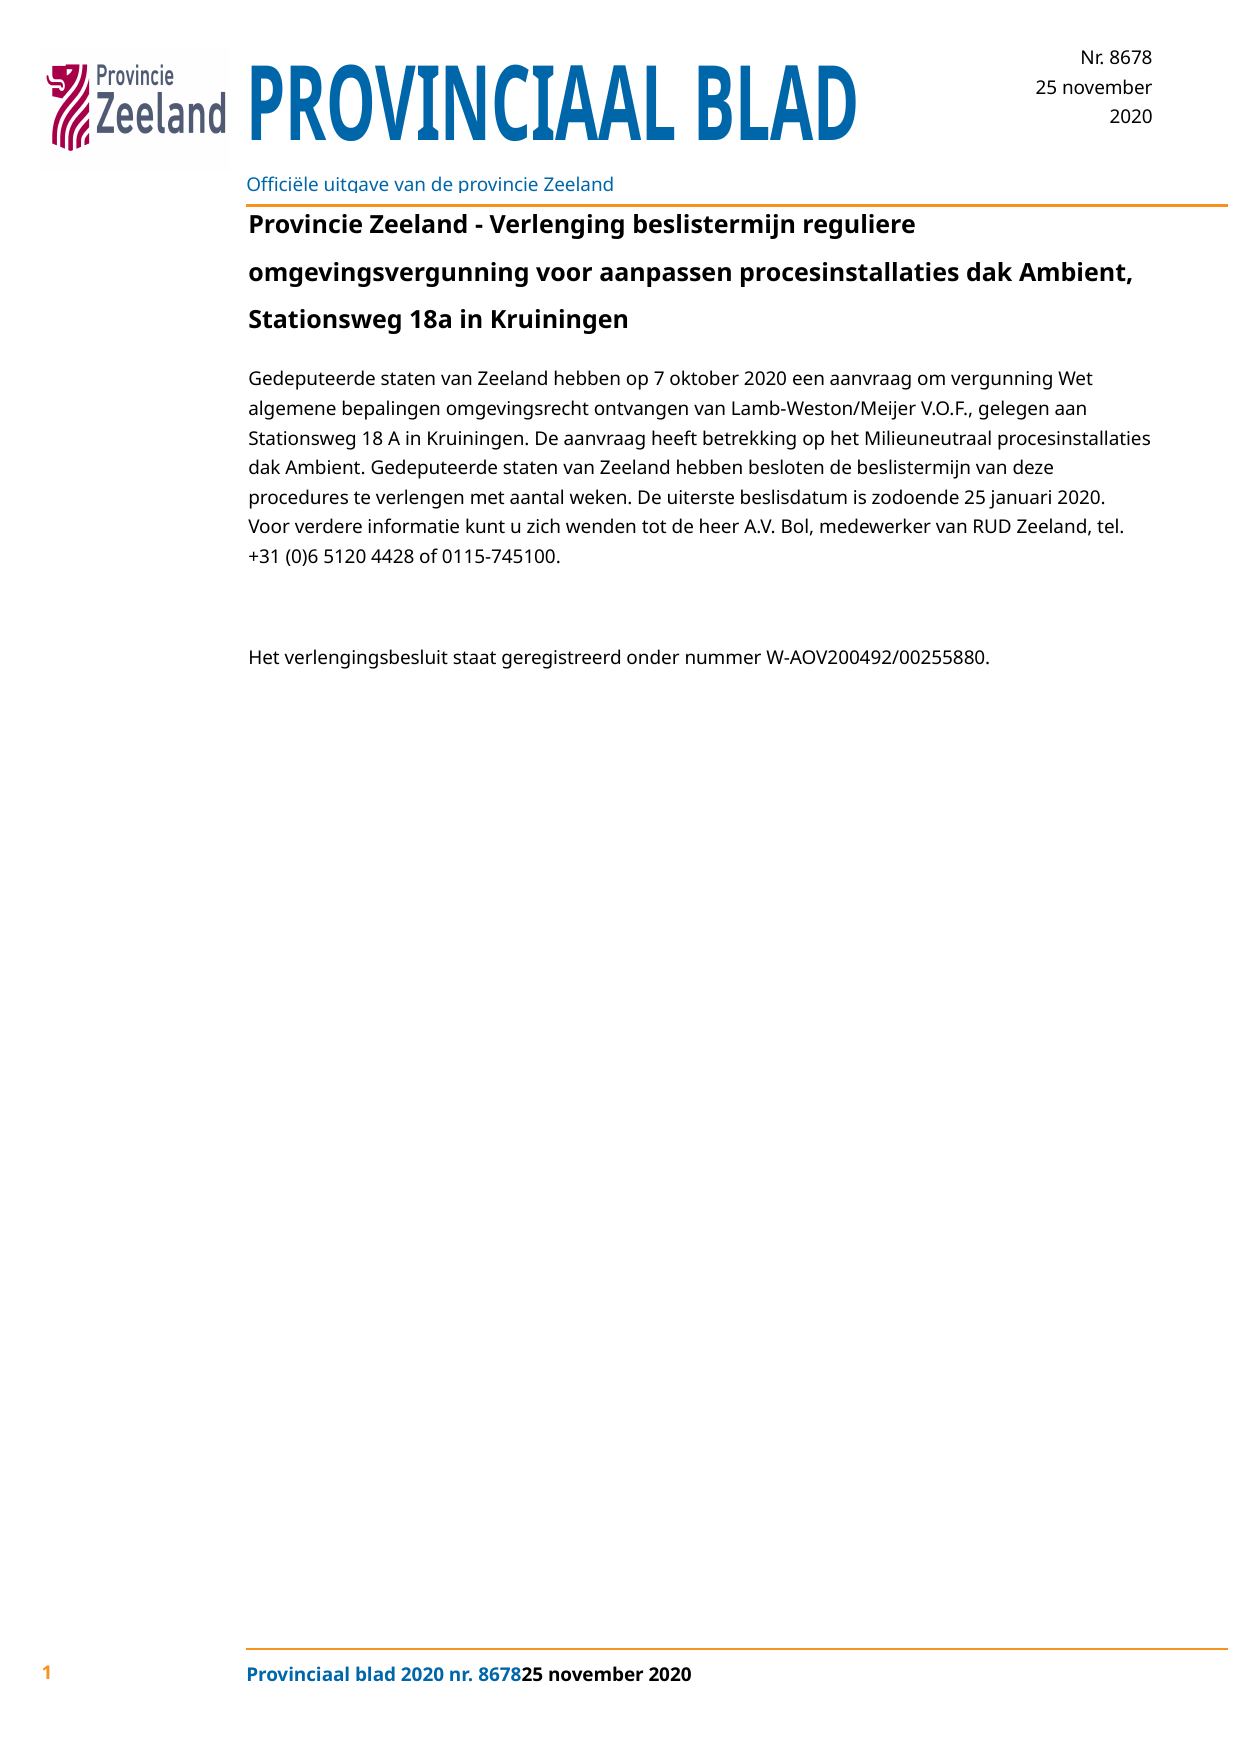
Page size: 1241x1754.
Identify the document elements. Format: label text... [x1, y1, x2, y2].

picture [41, 47, 231, 172]
text Gedeputeerde staten van Zeeland hebben op 7 oktober 2020 een aanvraag om vergunning Wet algemene bepalingen omgevingsrecht ontvangen van Lamb-Weston/Meijer V.O.F., gelegen aan Stationsweg 18 A in Kruiningen. De aanvraag heeft betrekking op het Milieuneutraal procesinstallaties dak Ambient. Gedeputeerde staten van Zeeland hebben besloten de beslistermijn van deze procedures te verlengen met aantal weken. De uiterste beslisdatum is zodoende 25 januari 2020. Voor verdere informatie kunt u zich wenden tot de heer A.V. Bol, medewerker van RUD Zeeland, tel. +31 (0)6 5120 4428 of 0115-745100. [248, 366, 1152, 569]
text Het verlengingsbesluit staat geregistreerd onder nummer W-AOV200492/00255880. [248, 644, 1152, 669]
text Provincie Zeeland - Verlenging beslistermijn reguliere omgevingsvergunning voor aanpassen procesinstallaties dak Ambient, Stationsweg 18a in Kruiningen [248, 207, 1152, 336]
